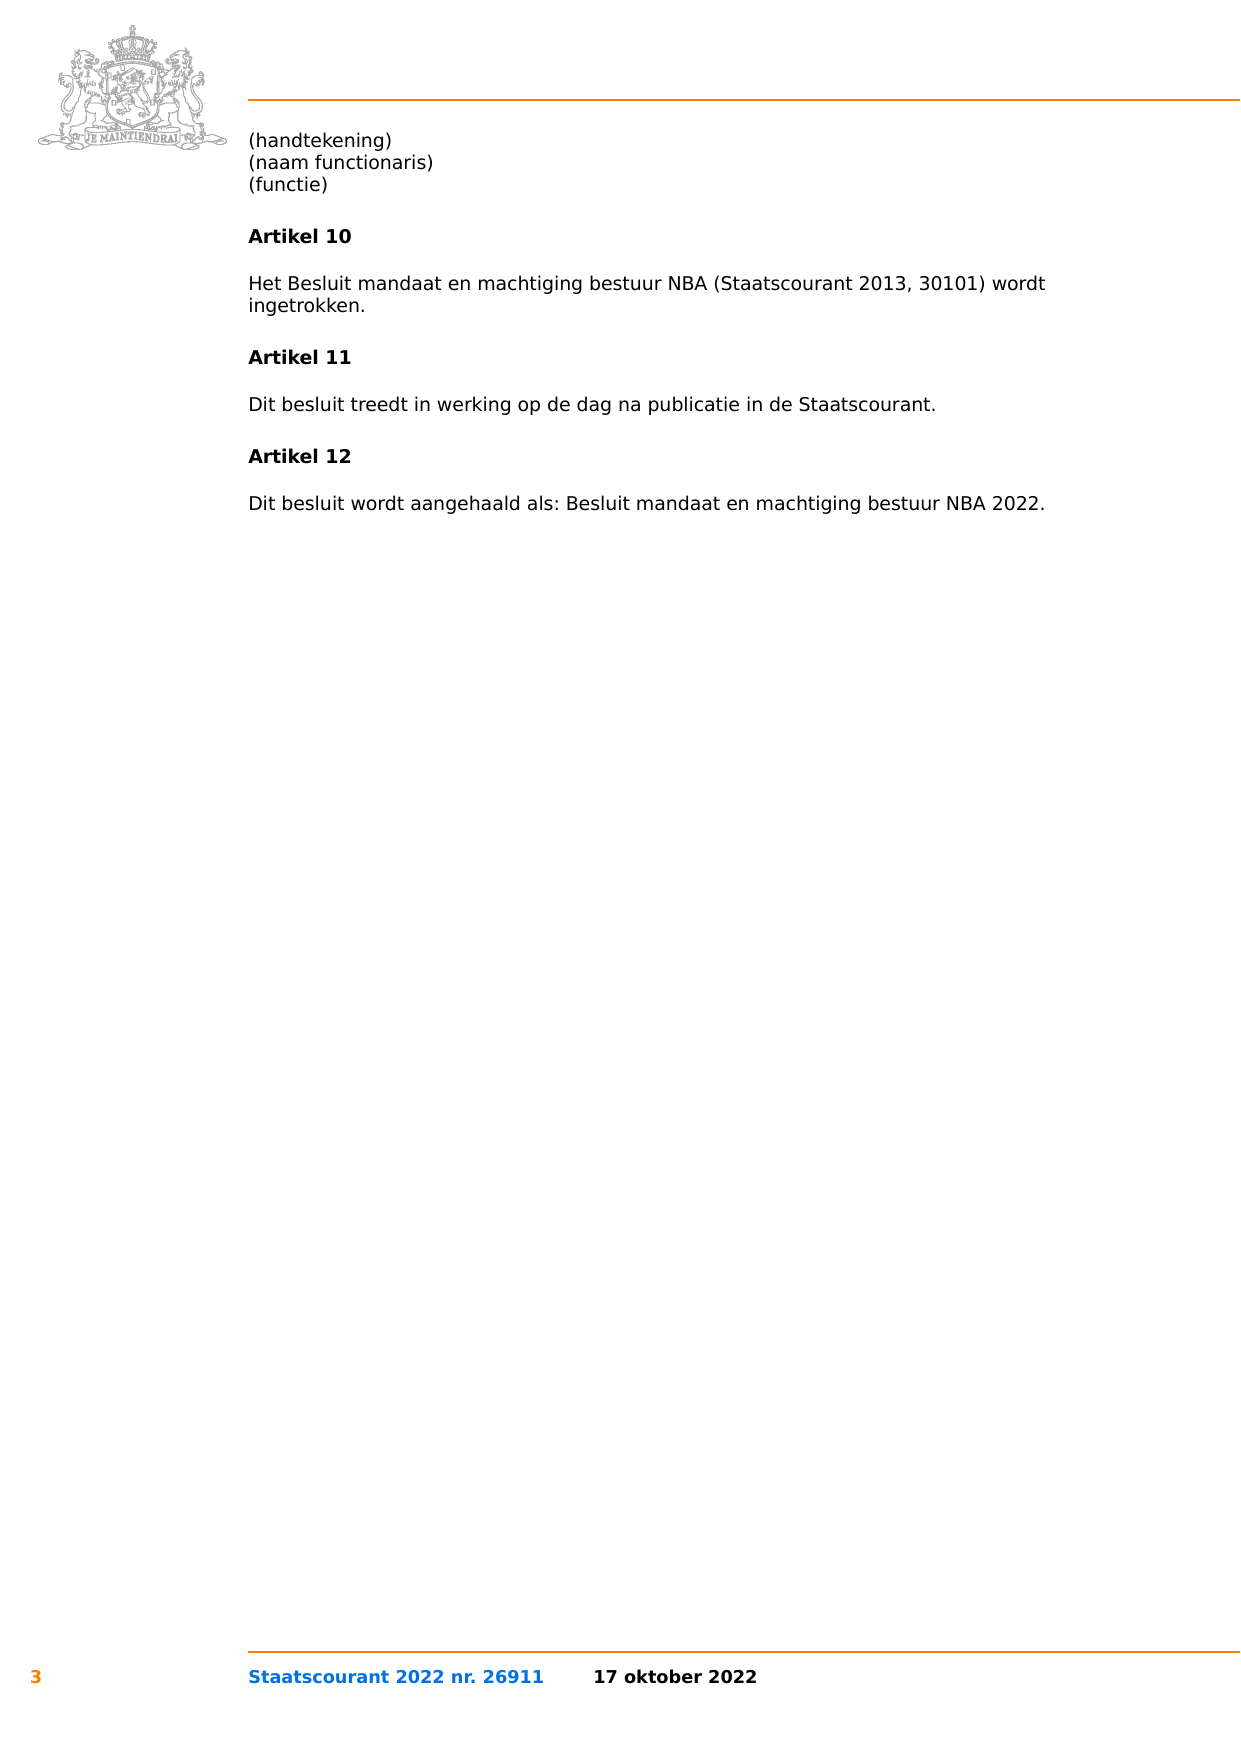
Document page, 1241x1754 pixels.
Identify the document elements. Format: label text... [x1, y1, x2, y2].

subtitle Artikel 11 [248, 347, 1163, 369]
text (naam functionaris) [248, 152, 1163, 174]
text Dit besluit treedt in werking op de dag na publicatie in de Staatscourant. [248, 394, 1163, 416]
picture [38, 25, 227, 150]
text Dit besluit wordt aangehaald als: Besluit mandaat en machtiging bestuur NBA 2022. [248, 493, 1163, 515]
text Het Besluit mandaat en machtiging bestuur NBA (Staatscourant 2013, 30101) wordt ingetrokken. [248, 273, 1163, 317]
subtitle Artikel 10 [248, 226, 1163, 248]
subtitle Artikel 12 [248, 446, 1163, 468]
text (handtekening) [248, 130, 1163, 152]
text (functie) [248, 174, 1163, 196]
